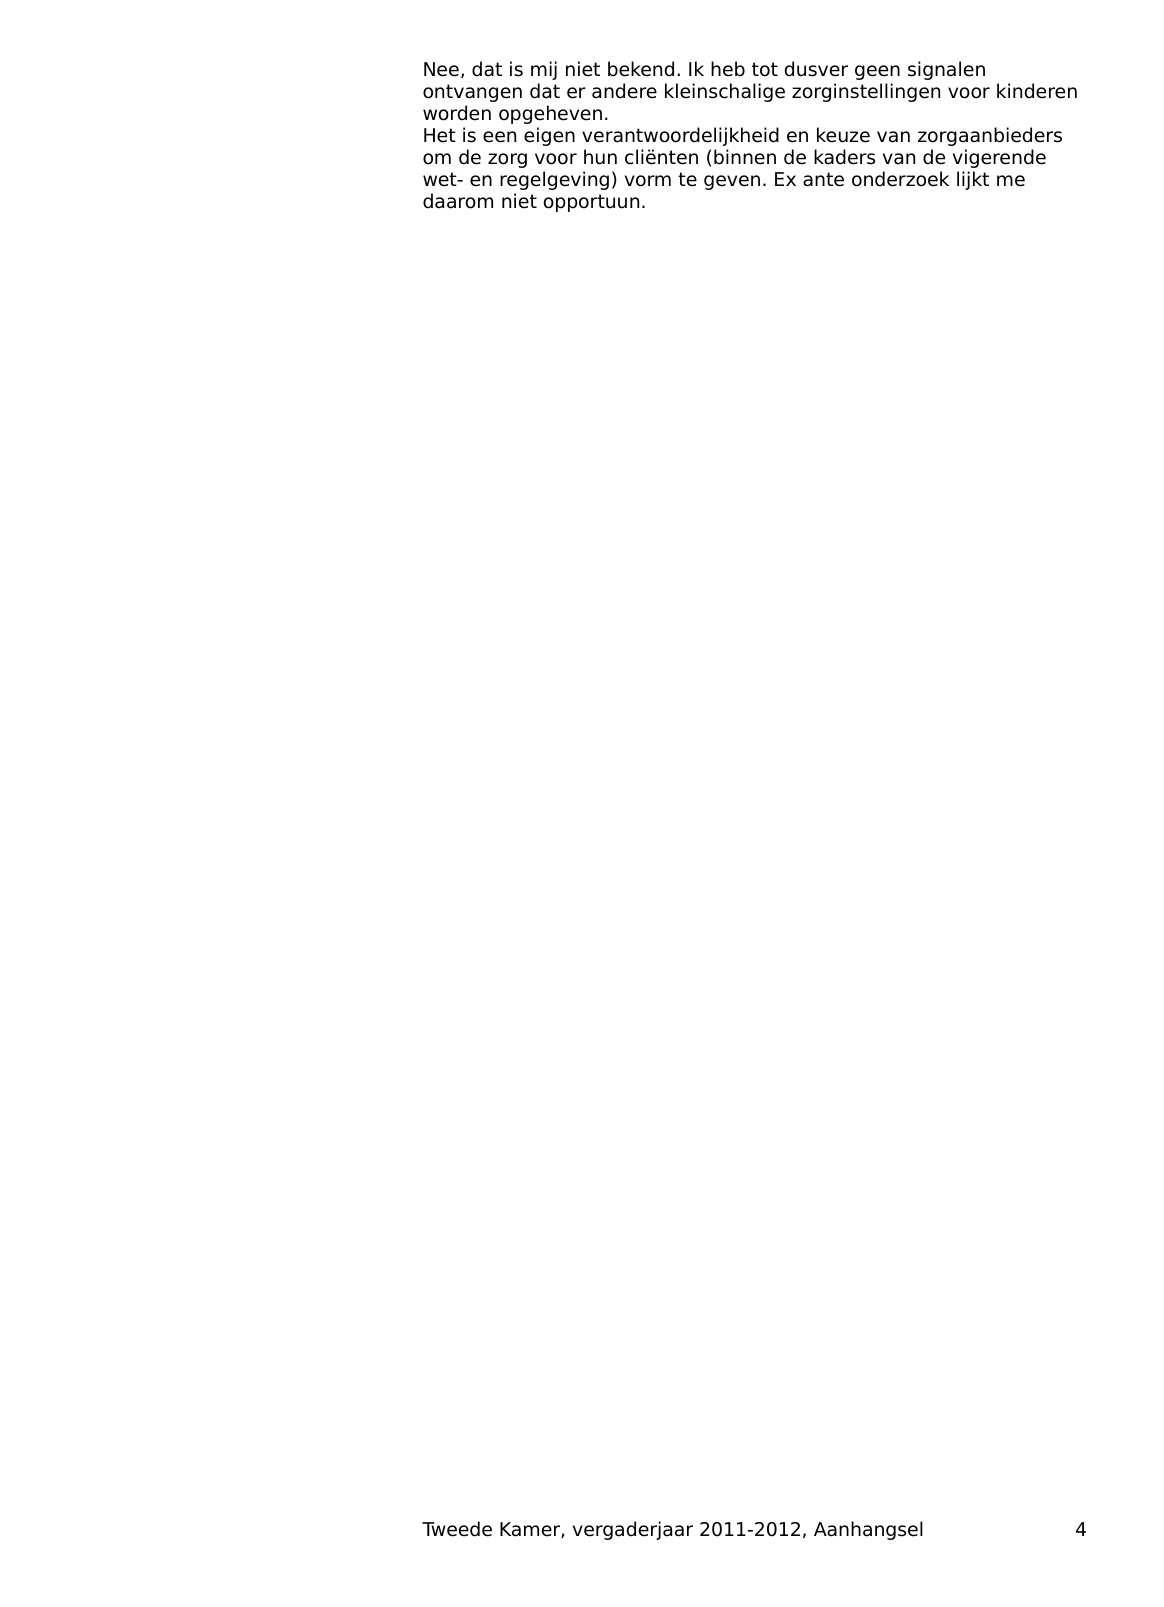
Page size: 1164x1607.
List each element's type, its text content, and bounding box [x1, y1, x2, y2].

text Nee, dat is mij niet bekend. Ik heb tot dusver geen signalen ontvangen dat er andere kleinschalige zorginstellingen voor kinderen worden opgeheven. [422, 59, 1087, 125]
text Het is een eigen verantwoordelijkheid en keuze van zorgaanbieders om de zorg voor hun cliënten (binnen de kaders van de vigerende wet- en regelgeving) vorm te geven. Ex ante onderzoek lijkt me daarom niet opportuun. [422, 125, 1087, 213]
